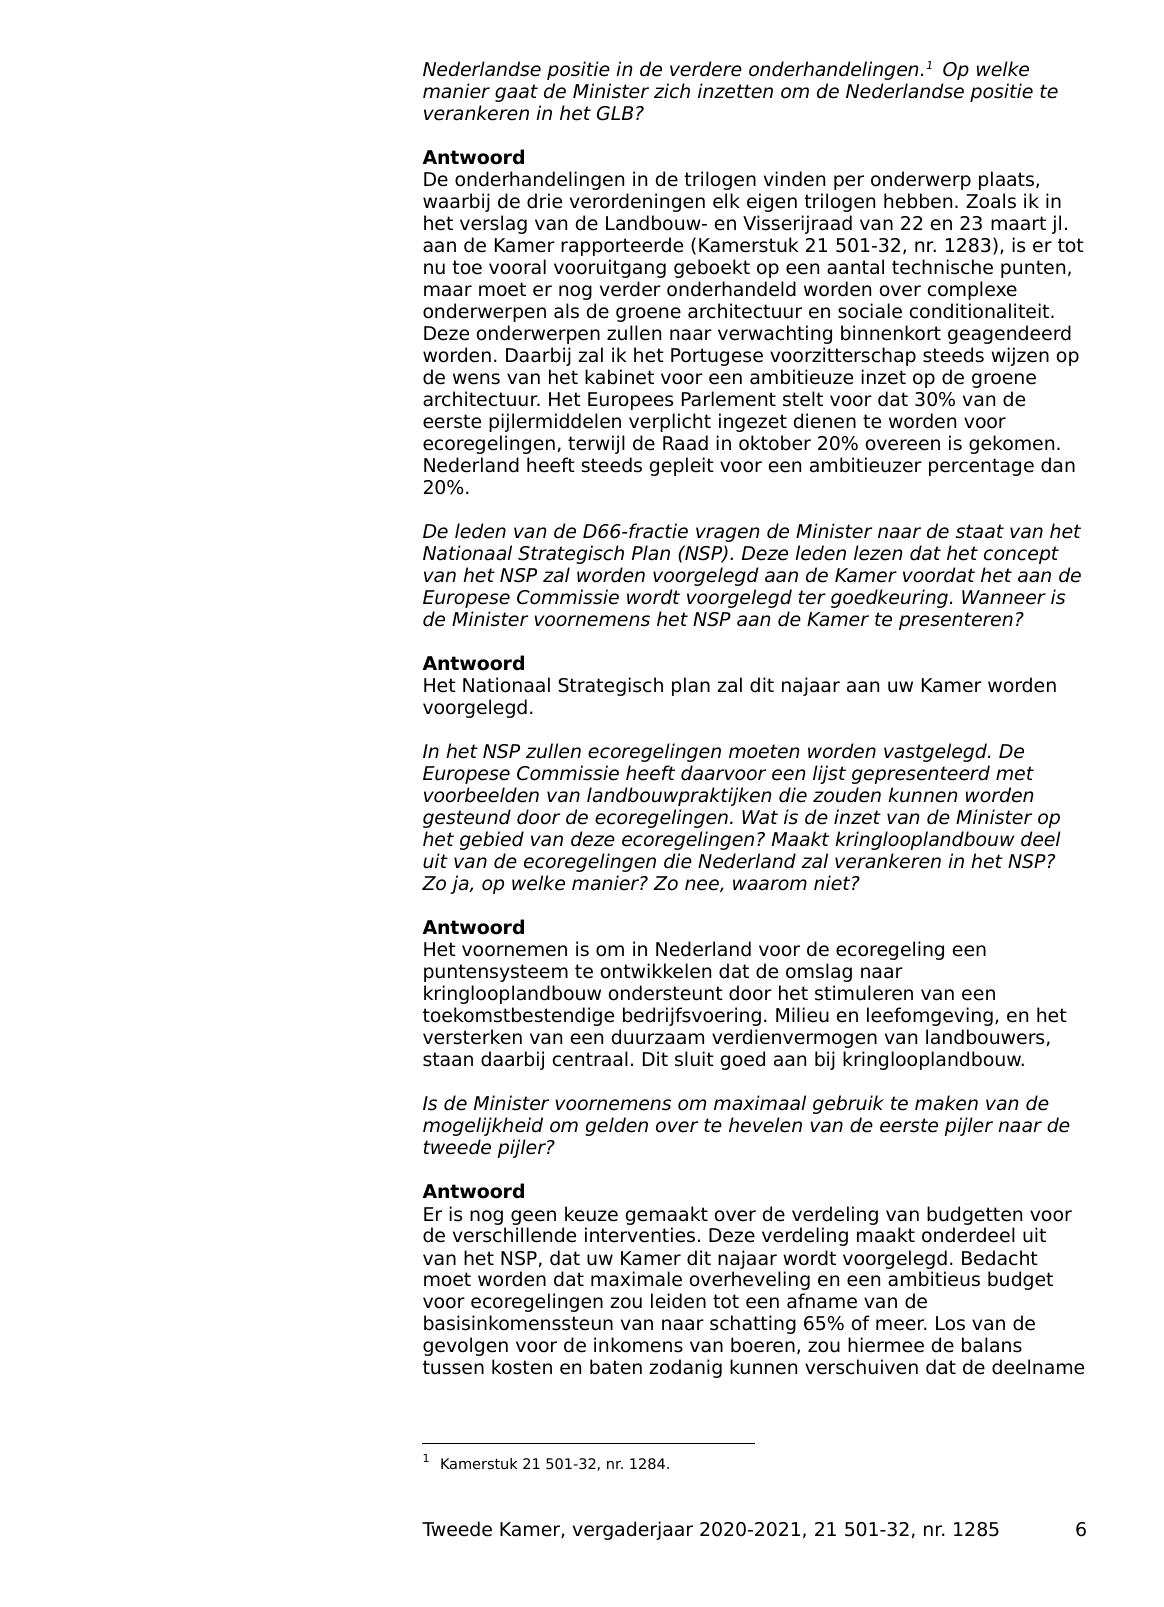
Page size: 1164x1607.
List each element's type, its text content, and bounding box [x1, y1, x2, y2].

text Is de Minister voornemens om maximaal gebruik te maken van de mogelijkheid om gelden over te hevelen van de eerste pijler naar de tweede pijler? [422, 1093, 1087, 1159]
text Er is nog geen keuze gemaakt over de verdeling van budgetten voor de verschillende interventies. Deze verdeling maakt onderdeel uit van het NSP, dat uw Kamer dit najaar wordt voorgelegd. Bedacht moet worden dat maximale overheveling en een ambitieus budget voor ecoregelingen zou leiden tot een afname van de basisinkomenssteun van naar schatting 65% of meer. Los van de gevolgen voor de inkomens van boeren, zou hiermee de balans tussen kosten en baten zodanig kunnen verschuiven dat de deelname [422, 1203, 1087, 1379]
text Het Nationaal Strategisch plan zal dit najaar aan uw Kamer worden voorgelegd. [422, 675, 1087, 719]
subtitle Antwoord [422, 1181, 1087, 1203]
subtitle Antwoord [422, 147, 1087, 169]
text De onderhandelingen in de trilogen vinden per onderwerp plaats, waarbij de drie verordeningen elk eigen trilogen hebben. Zoals ik in het verslag van de Landbouw- en Visserijraad van 22 en 23 maart jl. aan de Kamer rapporteerde (Kamerstuk 21 501-32, nr. 1283), is er tot nu toe vooral vooruitgang geboekt op een aantal technische punten, maar moet er nog verder onderhandeld worden over complexe onderwerpen als de groene architectuur en sociale conditionaliteit. Deze onderwerpen zullen naar verwachting binnenkort geagendeerd worden. Daarbij zal ik het Portugese voorzitterschap steeds wijzen op de wens van het kabinet voor een ambitieuze inzet op de groene architectuur. Het Europees Parlement stelt voor dat 30% van de eerste pijlermiddelen verplicht ingezet dienen te worden voor ecoregelingen, terwijl de Raad in oktober 20% overeen is gekomen. Nederland heeft steeds gepleit voor een ambitieuzer percentage dan 20%. [422, 169, 1087, 499]
text Nederlandse positie in de verdere onderhandelingen. Op welke manier gaat de Minister zich inzetten om de Nederlandse positie te verankeren in het GLB? [422, 59, 1087, 125]
text Het voornemen is om in Nederland voor de ecoregeling een puntensysteem te ontwikkelen dat de omslag naar kringlooplandbouw ondersteunt door het stimuleren van een toekomstbestendige bedrijfsvoering. Milieu en leefomgeving, en het versterken van een duurzaam verdienvermogen van landbouwers, staan daarbij centraal. Dit sluit goed aan bij kringlooplandbouw. [422, 939, 1087, 1071]
subtitle Antwoord [422, 917, 1087, 939]
text Kamerstuk 21 501-32, nr. 1284. [422, 1452, 1087, 1474]
subtitle Antwoord [422, 653, 1087, 675]
text De leden van de D66-fractie vragen de Minister naar de staat van het Nationaal Strategisch Plan (NSP). Deze leden lezen dat het concept van het NSP zal worden voorgelegd aan de Kamer voordat het aan de Europese Commissie wordt voorgelegd ter goedkeuring. Wanneer is de Minister voornemens het NSP aan de Kamer te presenteren? [422, 521, 1087, 631]
text In het NSP zullen ecoregelingen moeten worden vastgelegd. De Europese Commissie heeft daarvoor een lijst gepresenteerd met voorbeelden van landbouwpraktijken die zouden kunnen worden gesteund door de ecoregelingen. Wat is de inzet van de Minister op het gebied van deze ecoregelingen? Maakt kringlooplandbouw deel uit van de ecoregelingen die Nederland zal verankeren in het NSP? Zo ja, op welke manier? Zo nee, waarom niet? [422, 741, 1087, 895]
